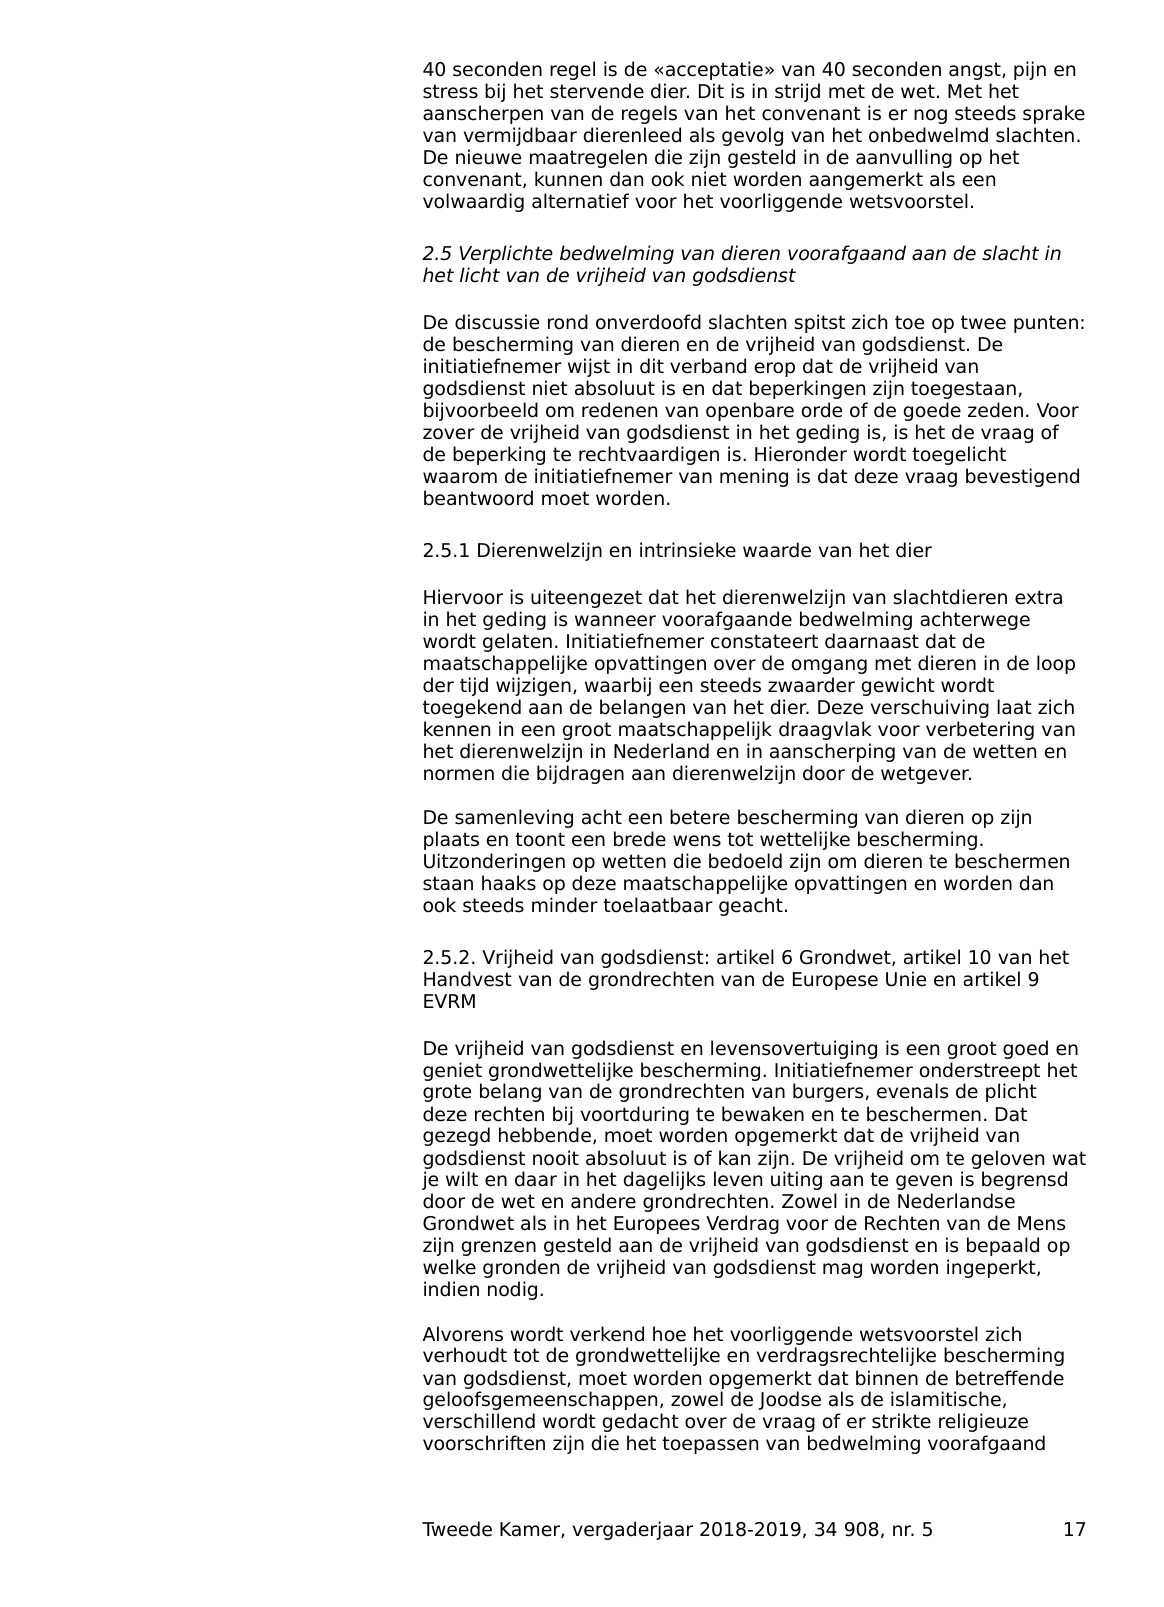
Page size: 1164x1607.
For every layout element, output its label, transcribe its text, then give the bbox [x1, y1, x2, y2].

subtitle 2.5.1 Dierenwelzijn en intrinsieke waarde van het dier [422, 540, 1087, 562]
text Hiervoor is uiteengezet dat het dierenwelzijn van slachtdieren extra in het geding is wanneer voorafgaande bedwelming achterwege wordt gelaten. Initiatiefnemer constateert daarnaast dat de maatschappelijke opvattingen over de omgang met dieren in de loop der tijd wijzigen, waarbij een steeds zwaarder gewicht wordt toegekend aan de belangen van het dier. Deze verschuiving laat zich kennen in een groot maatschappelijk draagvlak voor verbetering van het dierenwelzijn in Nederland en in aanscherping van de wetten en normen die bijdragen aan dierenwelzijn door de wetgever. [422, 587, 1087, 784]
text De discussie rond onverdoofd slachten spitst zich toe op twee punten: de bescherming van dieren en de vrijheid van godsdienst. De initiatiefnemer wijst in dit verband erop dat de vrijheid van godsdienst niet absoluut is en dat beperkingen zijn toegestaan, bijvoorbeeld om redenen van openbare orde of de goede zeden. Voor zover de vrijheid van godsdienst in het geding is, is het de vraag of de beperking te rechtvaardigen is. Hieronder wordt toegelicht waarom de initiatiefnemer van mening is dat deze vraag bevestigend beantwoord moet worden. [422, 312, 1087, 510]
text De samenleving acht een betere bescherming van dieren op zijn plaats en toont een brede wens tot wettelijke bescherming. Uitzonderingen op wetten die bedoeld zijn om dieren te beschermen staan haaks op deze maatschappelijke opvattingen en worden dan ook steeds minder toelaatbaar geacht. [422, 807, 1087, 917]
text 40 seconden regel is de «acceptatie» van 40 seconden angst, pijn en stress bij het stervende dier. Dit is in strijd met de wet. Met het aanscherpen van de regels van het convenant is er nog steeds sprake van vermijdbaar dierenleed als gevolg van het onbedwelmd slachten. De nieuwe maatregelen die zijn gesteld in de aanvulling op het convenant, kunnen dan ook niet worden aangemerkt als een volwaardig alternatief voor het voorliggende wetsvoorstel. [422, 59, 1087, 213]
text Alvorens wordt verkend hoe het voorliggende wetsvoorstel zich verhoudt tot de grondwettelijke en verdragsrechtelijke bescherming van godsdienst, moet worden opgemerkt dat binnen de betreffende geloofsgemeenschappen, zowel de Joodse als de islamitische, verschillend wordt gedacht over de vraag of er strikte religieuze voorschriften zijn die het toepassen van bedwelming voorafgaand [422, 1323, 1087, 1455]
subtitle 2.5 Verplichte bedwelming van dieren voorafgaand aan de slacht in het licht van de vrijheid van godsdienst [422, 243, 1087, 287]
subtitle 2.5.2. Vrijheid van godsdienst: artikel 6 Grondwet, artikel 10 van het Handvest van de grondrechten van de Europese Unie en artikel 9 EVRM [422, 947, 1087, 1012]
text De vrijheid van godsdienst en levensovertuiging is een groot goed en geniet grondwettelijke bescherming. Initiatiefnemer onderstreept het grote belang van de grondrechten van burgers, evenals de plicht deze rechten bij voortduring te bewaken en te beschermen. Dat gezegd hebbende, moet worden opgemerkt dat de vrijheid van godsdienst nooit absoluut is of kan zijn. De vrijheid om te geloven wat je wilt en daar in het dagelijks leven uiting aan te geven is begrensd door de wet en andere grondrechten. Zowel in de Nederlandse Grondwet als in het Europees Verdrag voor de Rechten van de Mens zijn grenzen gesteld aan de vrijheid van godsdienst en is bepaald op welke gronden de vrijheid van godsdienst mag worden ingeperkt, indien nodig. [422, 1037, 1087, 1301]
